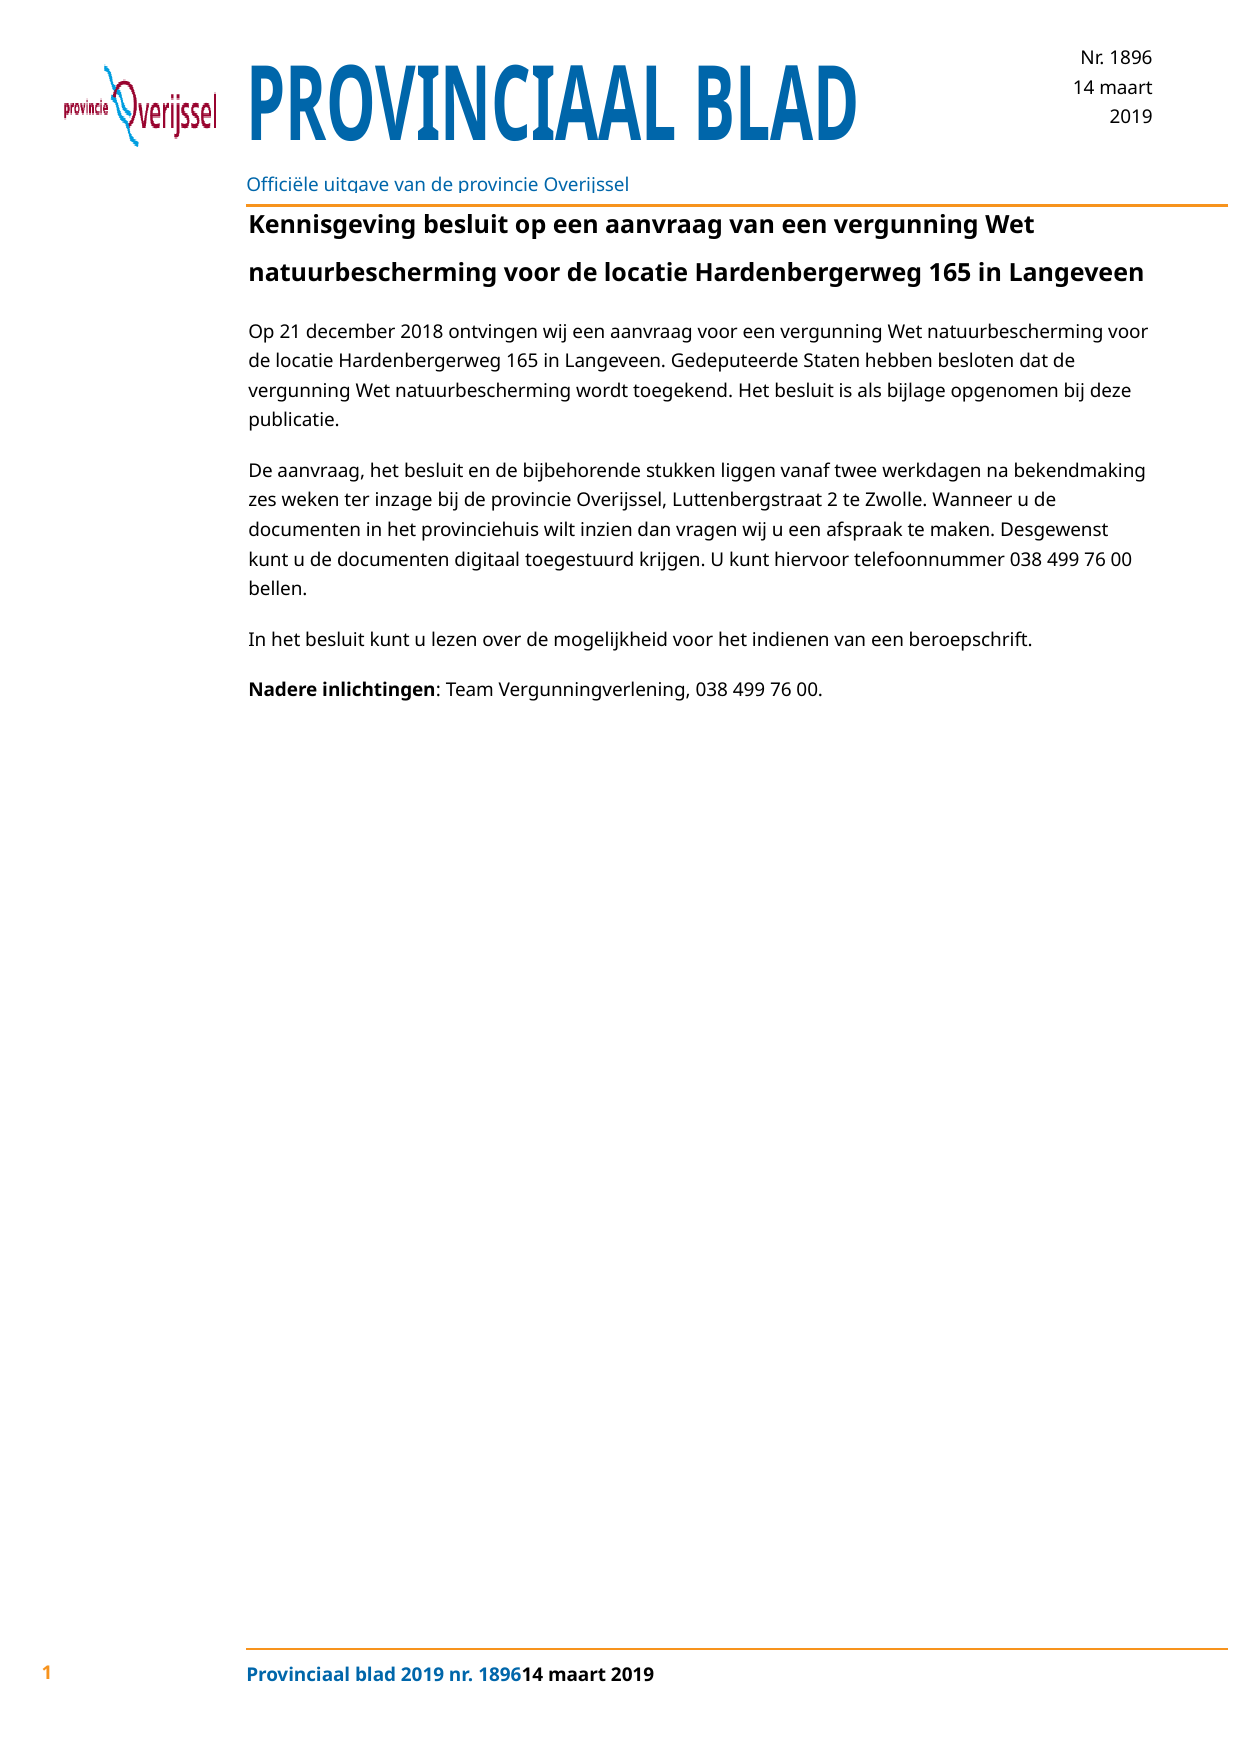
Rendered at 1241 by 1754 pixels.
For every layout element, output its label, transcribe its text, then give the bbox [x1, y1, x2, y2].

text Nadere inlichtingen: Team Vergunningverlening, 038 499 76 00. [248, 676, 1152, 702]
text In het besluit kunt u lezen over de mogelijkheid voor het indienen van een beroepschrift. [248, 626, 1152, 652]
picture [41, 47, 231, 172]
text Kennisgeving besluit op een aanvraag van een vergunning Wet natuurbescherming voor de locatie Hardenbergerweg 165 in Langeveen [248, 207, 1152, 288]
text De aanvraag, het besluit en de bijbehorende stukken liggen vanaf twee werkdagen na bekendmaking zes weken ter inzage bij de provincie Overijssel, Luttenbergstraat 2 te Zwolle. Wanneer u de documenten in het provinciehuis wilt inzien dan vragen wij u een afspraak te maken. Desgewenst kunt u de documenten digitaal toegestuurd krijgen. U kunt hiervoor telefoonnummer 038 499 76 00 bellen. [248, 457, 1152, 601]
text Op 21 december 2018 ontvingen wij een aanvraag voor een vergunning Wet natuurbescherming voor de locatie Hardenbergerweg 165 in Langeveen. Gedeputeerde Staten hebben besloten dat de vergunning Wet natuurbescherming wordt toegekend. Het besluit is als bijlage opgenomen bij deze publicatie. [248, 318, 1152, 432]
